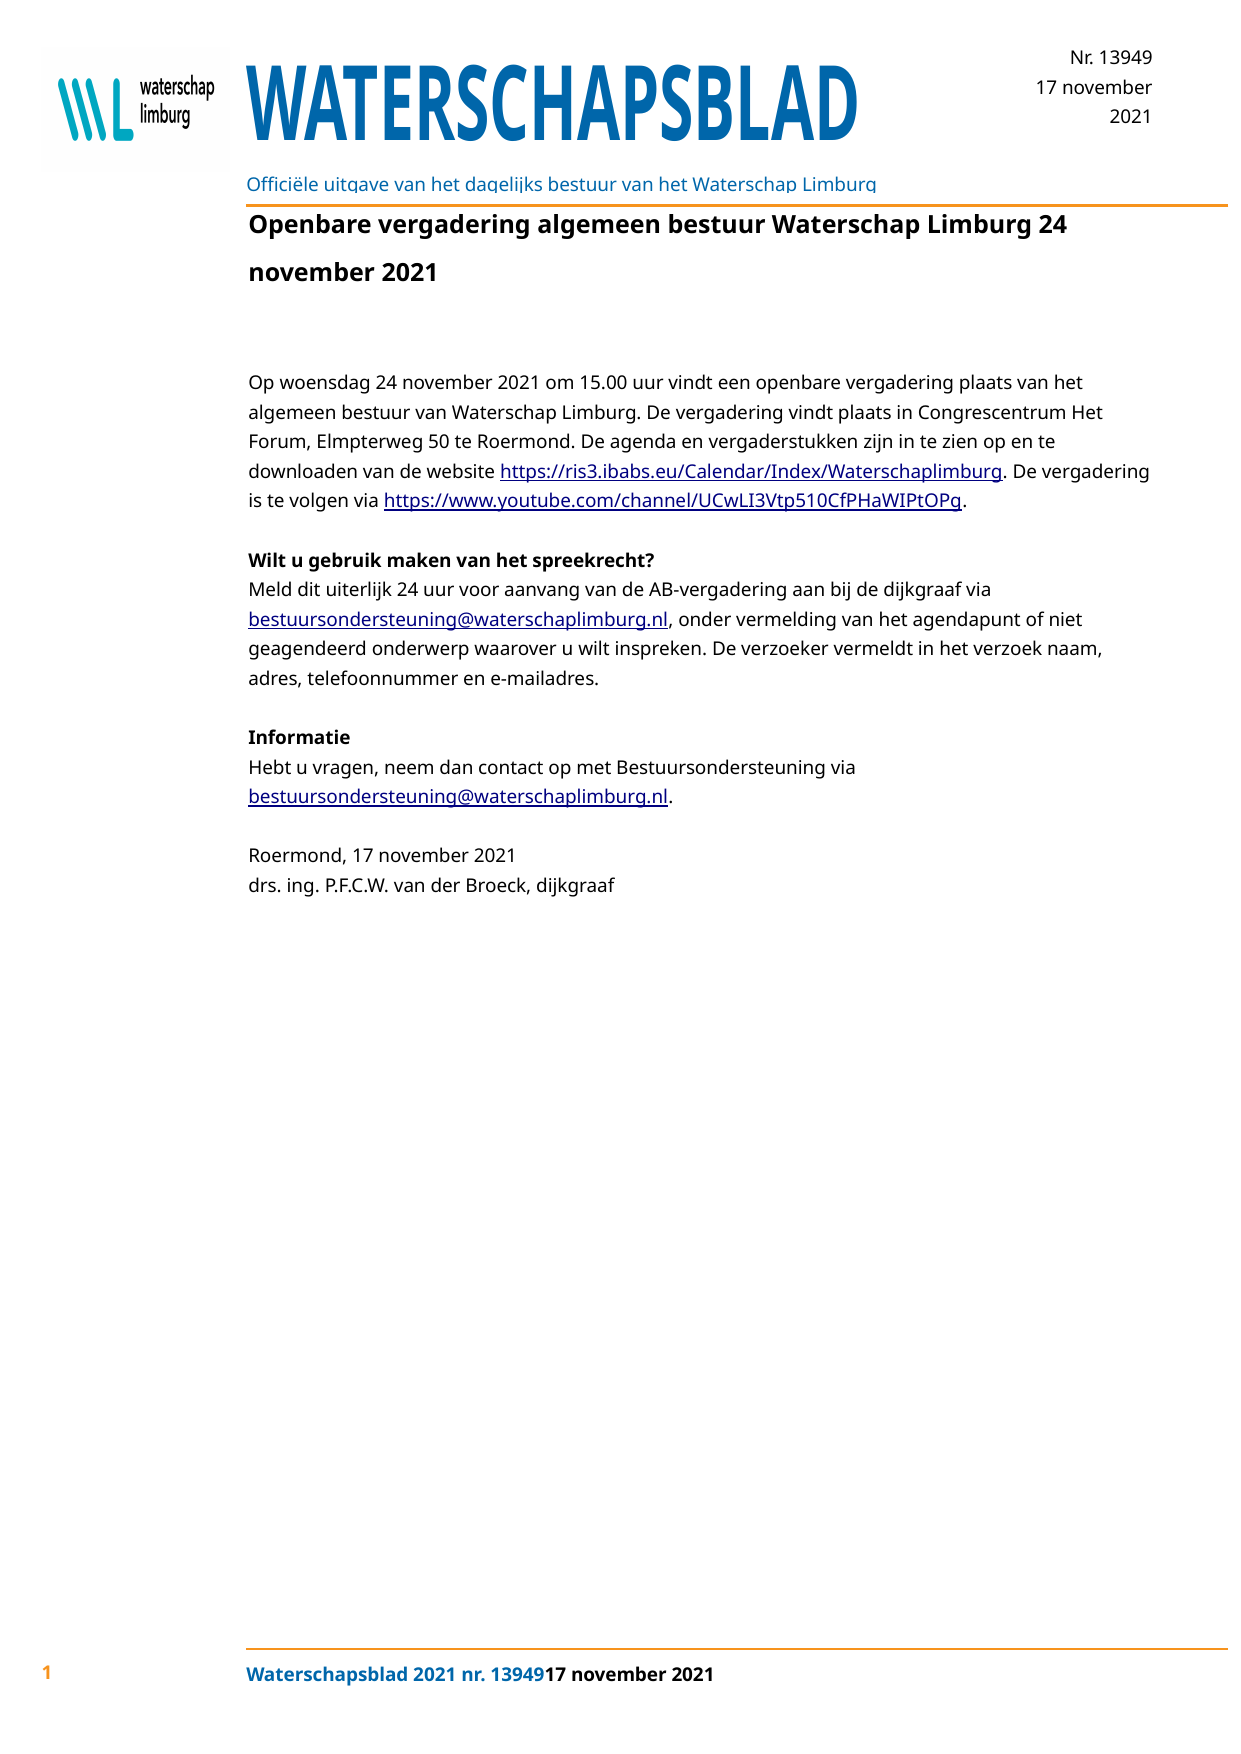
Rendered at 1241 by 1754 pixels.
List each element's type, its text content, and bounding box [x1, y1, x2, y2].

text Op woensdag 24 november 2021 om 15.00 uur vindt een openbare vergadering plaats van het algemeen bestuur van Waterschap Limburg. De vergadering vindt plaats in Congrescentrum Het Forum, Elmpterweg 50 te Roermond. De agenda en vergaderstukken zijn in te zien op en te downloaden van de website https://ris3.ibabs.eu/Calendar/Index/Waterschaplimburg. De vergadering is te volgen via https://www.youtube.com/channel/UCwLI3Vtp510CfPHaWIPtOPg. [248, 369, 1152, 513]
picture [41, 47, 231, 172]
text Meld dit uiterlijk 24 uur voor aanvang van de AB-vergadering aan bij de dijkgraaf via bestuursondersteuning@waterschaplimburg.nl, onder vermelding van het agendapunt of niet geagendeerd onderwerp waarover u wilt inspreken. De verzoeker vermeldt in het verzoek naam, adres, telefoonnummer en e-mailadres. [248, 576, 1152, 691]
text Hebt u vragen, neem dan contact op met Bestuursondersteuning via bestuursondersteuning@waterschaplimburg.nl. [248, 754, 1152, 809]
text Openbare vergadering algemeen bestuur Waterschap Limburg 24 november 2021 [248, 207, 1152, 288]
text drs. ing. P.F.C.W. van der Broeck, dijkgraaf [248, 872, 1152, 898]
text Informatie [248, 724, 1152, 750]
text Wilt u gebruik maken van het spreekrecht? [248, 547, 1152, 573]
text Roermond, 17 november 2021 [248, 843, 1152, 868]
